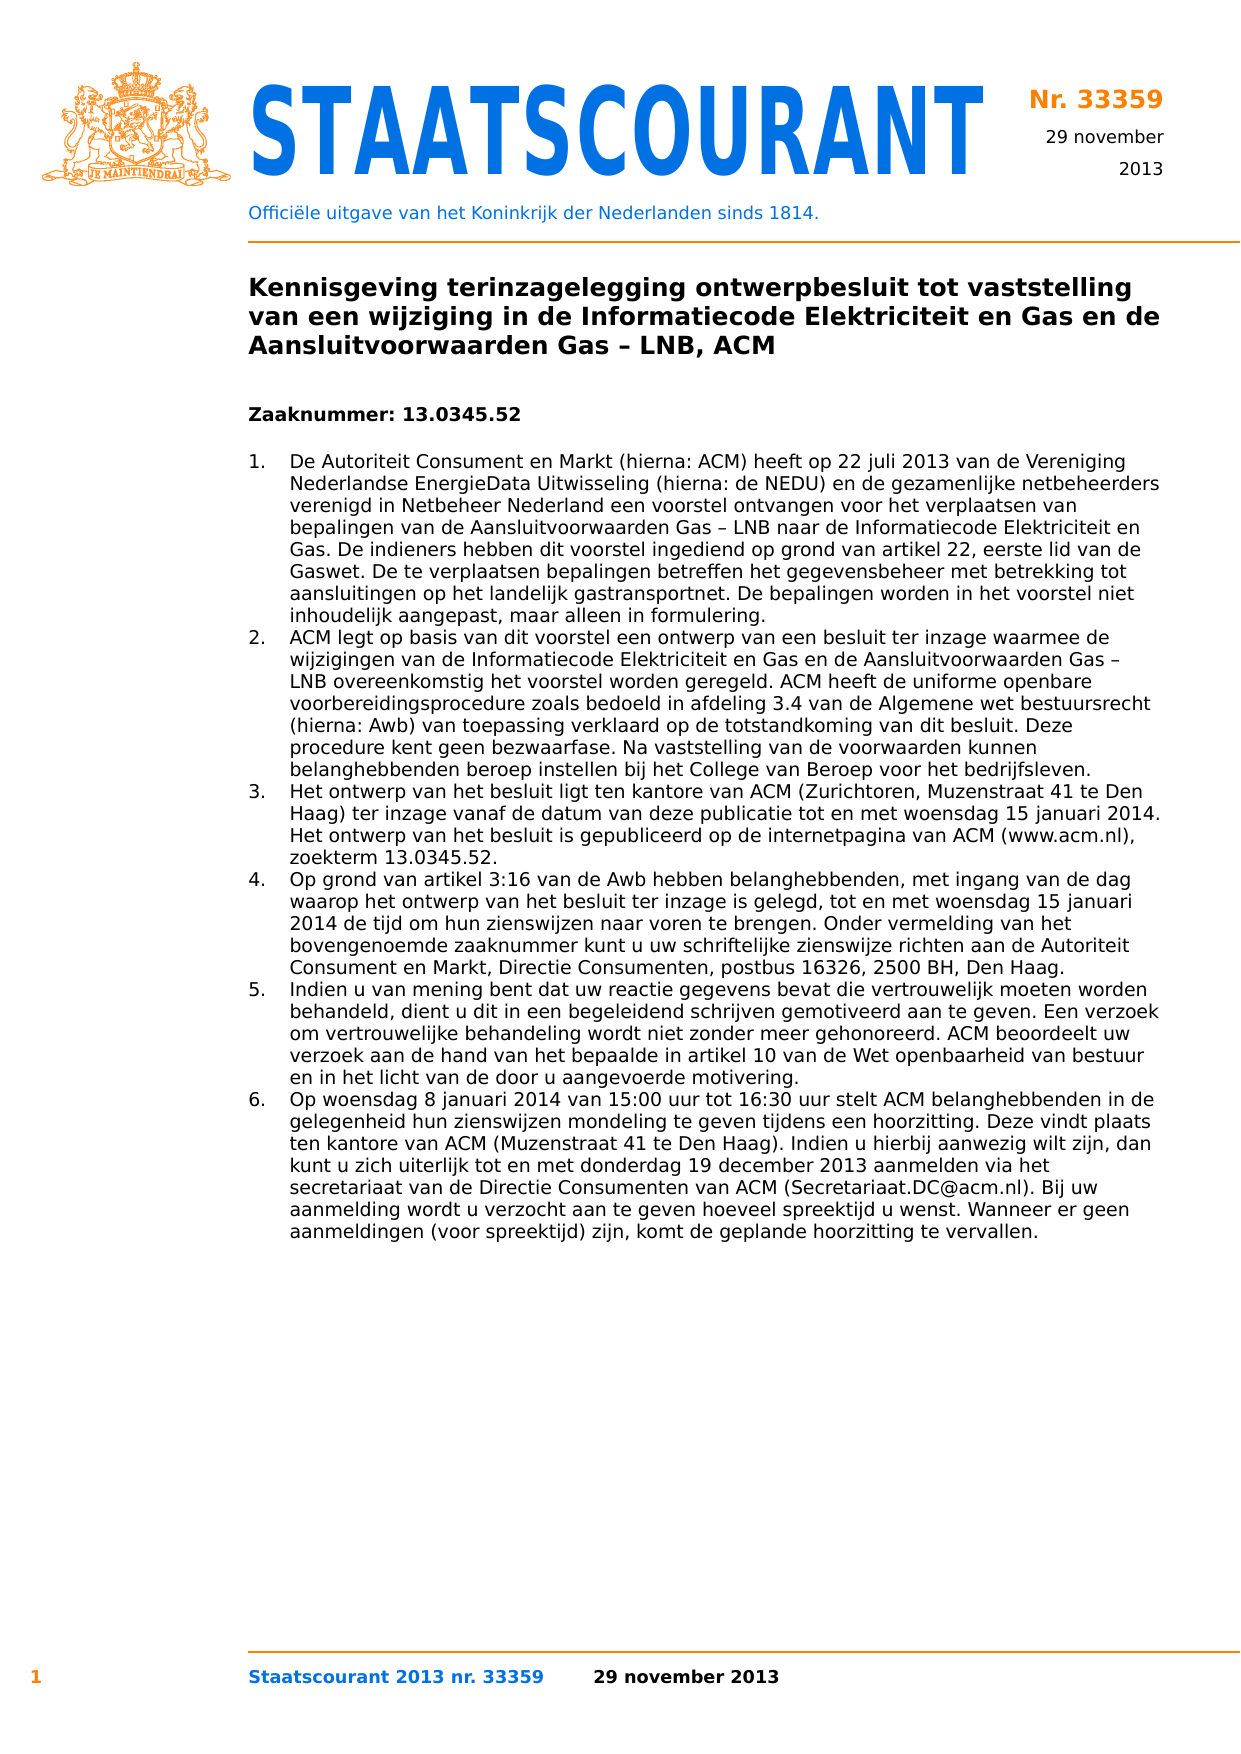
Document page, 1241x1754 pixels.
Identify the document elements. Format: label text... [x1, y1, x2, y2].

table_header Nr. 33359 [998, 62, 1240, 121]
text 1. De Autoriteit Consument en Markt (hierna: ACM) heeft op 22 juli 2013 van de Vereniging Nederlandse EnergieData Uitwisseling (hierna: de NEDU) en de gezamenlijke netbeheerders verenigd in Netbeheer Nederland een voorstel ontvangen voor het verplaatsen van bepalingen van de Aansluitvoorwaarden Gas – LNB naar de Informatiecode Elektriciteit en Gas. De indieners hebben dit voorstel ingediend op grond van artikel 22, eerste lid van de Gaswet. De te verplaatsen bepalingen betreffen het gegevensbeheer met betrekking tot aansluitingen op het landelijk gastransportnet. De bepalingen worden in het voorstel niet inhoudelijk aangepast, maar alleen in formulering. [248, 451, 1163, 627]
subtitle Kennisgeving terinzagelegging ontwerpbesluit tot vaststelling van een wijziging in de Informatiecode Elektriciteit en Gas en de Aansluitvoorwaarden Gas – LNB, ACM [248, 273, 1163, 361]
picture [41, 62, 231, 186]
table_header [25, 62, 248, 241]
text 3. Het ontwerp van het besluit ligt ten kantore van ACM (Zurichtoren, Muzenstraat 41 te Den Haag) ter inzage vanaf de datum van deze publicatie tot en met woensdag 15 januari 2014. Het ontwerp van het besluit is gepubliceerd op de internetpagina van ACM (www.acm.nl), zoekterm 13.0345.52. [248, 781, 1163, 869]
table_cell 2013 [998, 153, 1240, 203]
subtitle Zaaknummer: 13.0345.52 [248, 404, 1163, 426]
text 5. Indien u van mening bent dat uw reactie gegevens bevat die vertrouwelijk moeten worden behandeld, dient u dit in een begeleidend schrijven gemotiveerd aan te geven. Een verzoek om vertrouwelijke behandeling wordt niet zonder meer gehonoreerd. ACM beoordeelt uw verzoek aan de hand van het bepaalde in artikel 10 van de Wet openbaarheid van bestuur en in het licht van de door u aangevoerde motivering. [248, 979, 1163, 1089]
table_cell Officiële uitgave van het Koninkrijk der Nederlanden sinds 1814. [248, 203, 1240, 241]
text 6. Op woensdag 8 januari 2014 van 15:00 uur tot 16:30 uur stelt ACM belanghebbenden in de gelegenheid hun zienswijzen mondeling te geven tijdens een hoorzitting. Deze vindt plaats ten kantore van ACM (Muzenstraat 41 te Den Haag). Indien u hierbij aanwezig wilt zijn, dan kunt u zich uiterlijk tot en met donderdag 19 december 2013 aanmelden via het secretariaat van de Directie Consumenten van ACM (Secretariaat.DC@acm.nl). Bij uw aanmelding wordt u verzocht aan te geven hoeveel spreektijd u wenst. Wanneer er geen aanmeldingen (voor spreektijd) zijn, komt de geplande hoorzitting te vervallen. [248, 1089, 1163, 1242]
text 2. ACM legt op basis van dit voorstel een ontwerp van een besluit ter inzage waarmee de wijzigingen van de Informatiecode Elektriciteit en Gas en de Aansluitvoorwaarden Gas – LNB overeenkomstig het voorstel worden geregeld. ACM heeft de uniforme openbare voorbereidingsprocedure zoals bedoeld in afdeling 3.4 van de Algemene wet bestuursrecht (hierna: Awb) van toepassing verklaard op de totstandkoming van dit besluit. Deze procedure kent geen bezwaarfase. Na vaststelling van de voorwaarden kunnen belanghebbenden beroep instellen bij het College van Beroep voor het bedrijfsleven. [248, 627, 1163, 781]
text 4. Op grond van artikel 3:16 van de Awb hebben belanghebbenden, met ingang van de dag waarop het ontwerp van het besluit ter inzage is gelegd, tot en met woensdag 15 januari 2014 de tijd om hun zienswijzen naar voren te brengen. Onder vermelding van het bovengenoemde zaaknummer kunt u uw schriftelijke zienswijze richten aan de Autoriteit Consument en Markt, Directie Consumenten, postbus 16326, 2500 BH, Den Haag. [248, 869, 1163, 979]
table_header STAATSCOURANT [248, 62, 998, 203]
table_cell 29 november [998, 121, 1240, 153]
